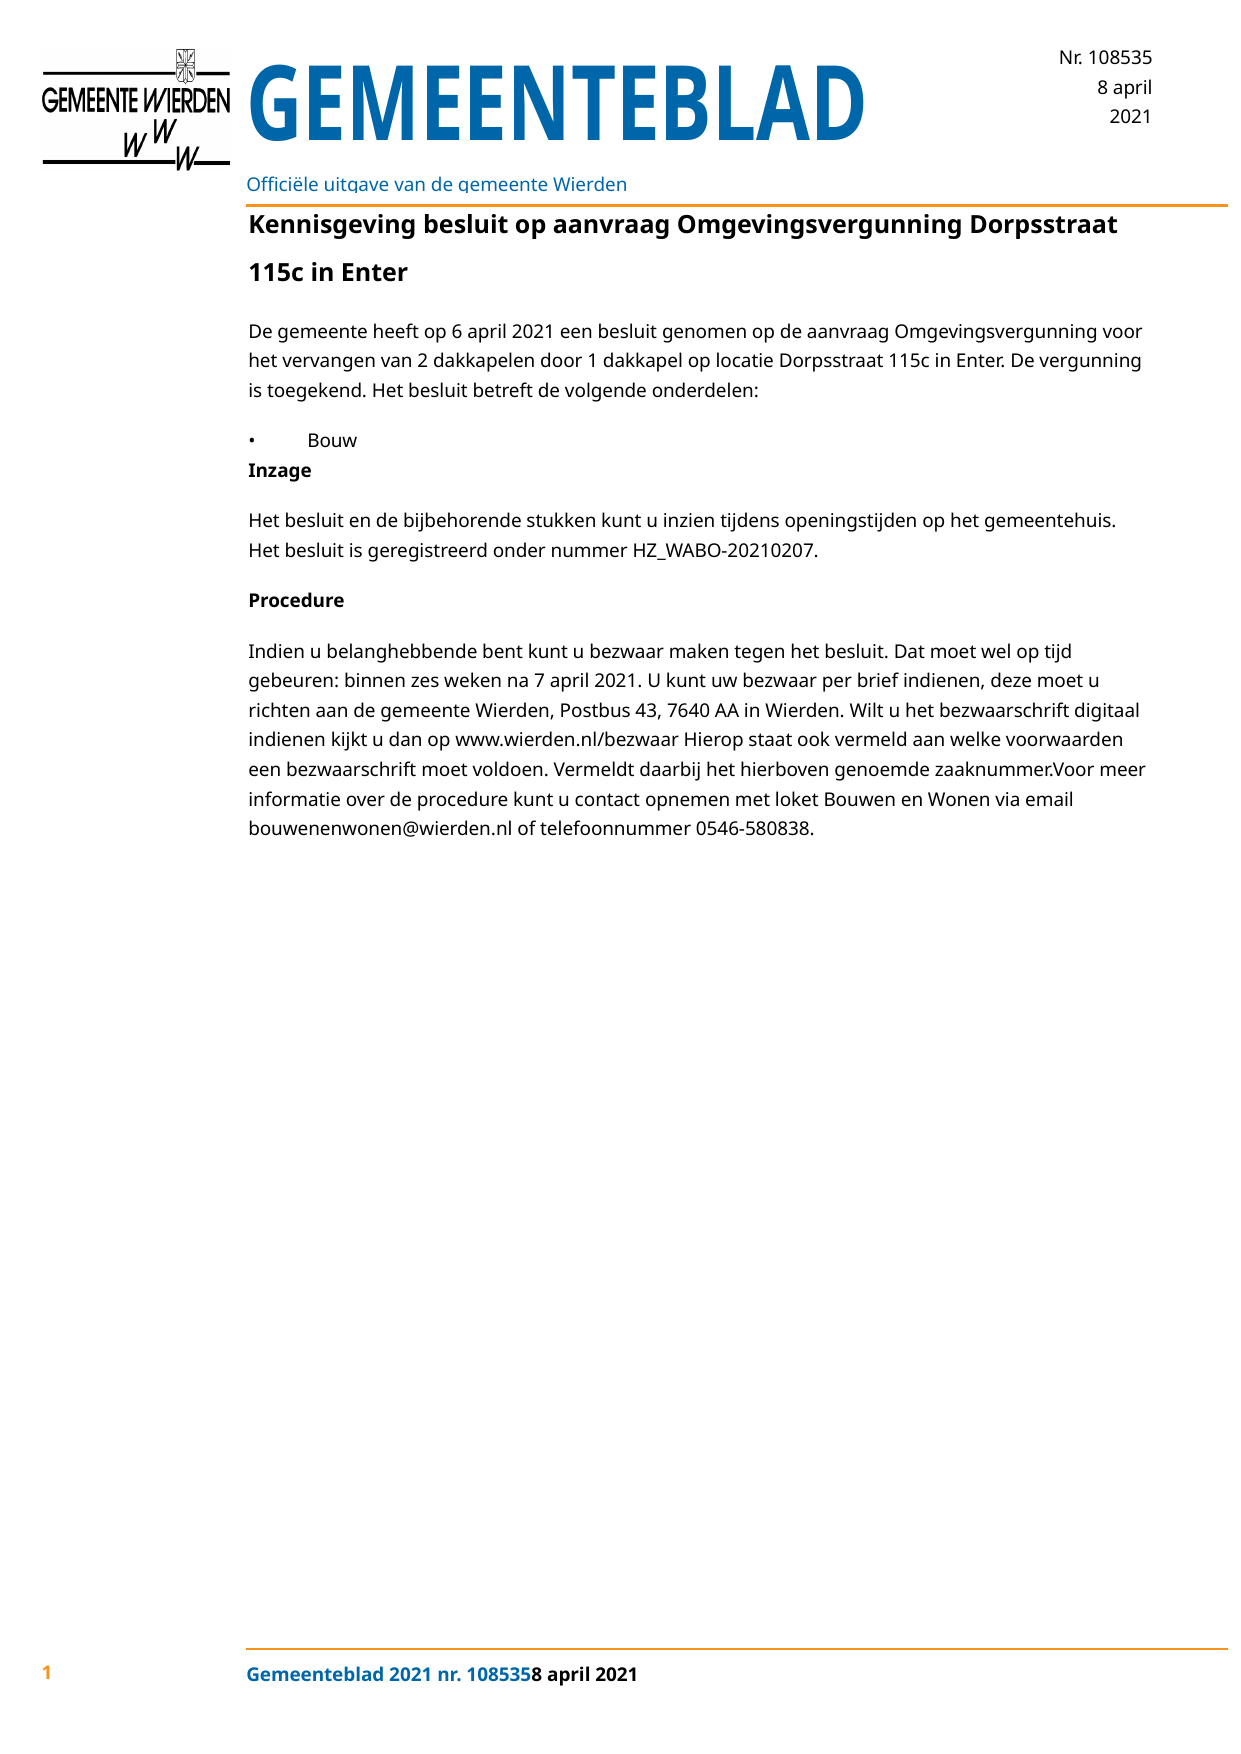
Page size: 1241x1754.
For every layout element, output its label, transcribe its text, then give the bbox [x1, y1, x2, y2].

text Procedure [248, 587, 1152, 613]
text Het besluit en de bijbehorende stukken kunt u inzien tijdens openingstijden op het gemeentehuis. Het besluit is geregistreerd onder nummer HZ_WABO-20210207. [248, 507, 1152, 563]
picture [41, 47, 231, 172]
text De gemeente heeft op 6 april 2021 een besluit genomen op de aanvraag Omgevingsvergunning voor het vervangen van 2 dakkapelen door 1 dakkapel op locatie Dorpsstraat 115c in Enter. De vergunning is toegekend. Het besluit betreft de volgende onderdelen: [248, 318, 1152, 403]
text Indien u belanghebbende bent kunt u bezwaar maken tegen het besluit. Dat moet wel op tijd gebeuren: binnen zes weken na 7 april 2021. U kunt uw bezwaar per brief indienen, deze moet u richten aan de gemeente Wierden, Postbus 43, 7640 AA in Wierden. Wilt u het bezwaarschrift digitaal indienen kijkt u dan op www.wierden.nl/bezwaar Hierop staat ook vermeld aan welke voorwaarden een bezwaarschrift moet voldoen. Vermeldt daarbij het hierboven genoemde zaaknummer.Voor meer informatie over de procedure kunt u contact opnemen met loket Bouwen en Wonen via email bouwenenwonen@wierden.nl of telefoonnummer 0546-580838. [248, 638, 1152, 841]
list Bouw [248, 427, 1152, 453]
text Kennisgeving besluit op aanvraag Omgevingsvergunning Dorpsstraat 115c in Enter [248, 207, 1152, 288]
text Inzage [248, 457, 1152, 483]
